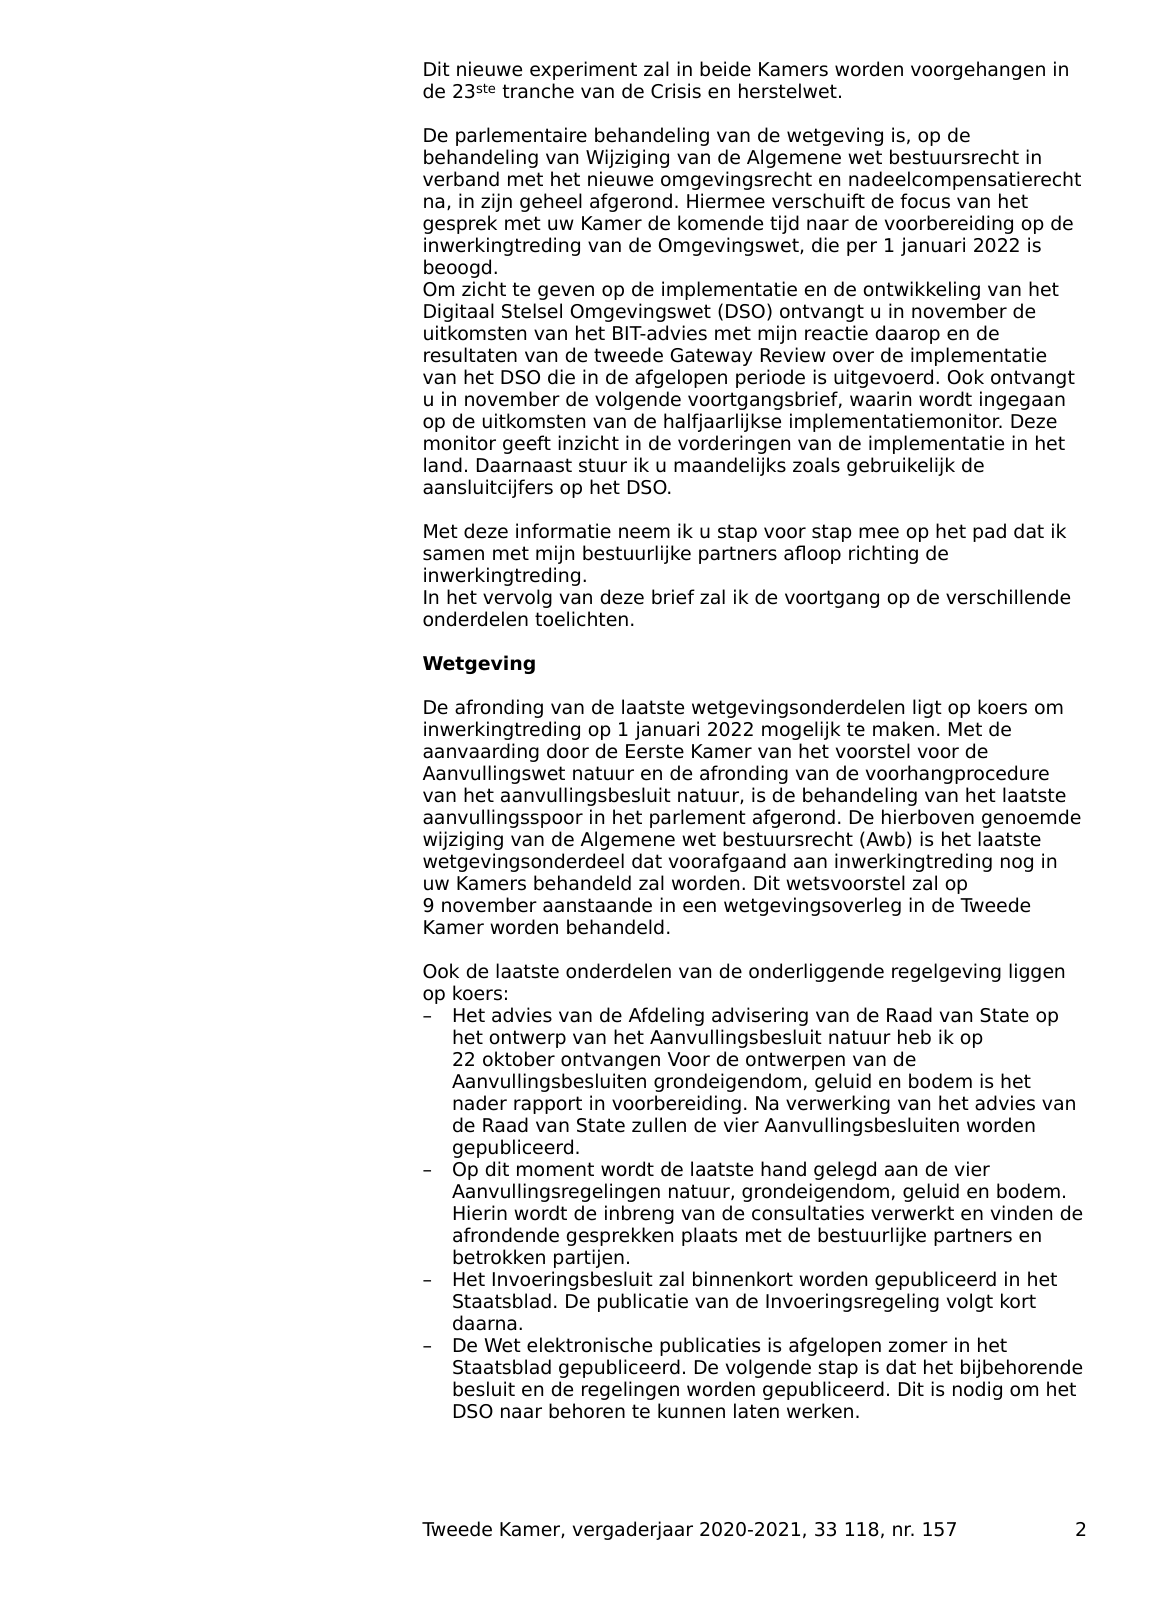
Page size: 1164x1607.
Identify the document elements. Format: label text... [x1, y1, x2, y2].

text Ook de laatste onderdelen van de onderliggende regelgeving liggen op koers: [422, 961, 1087, 1005]
text – Op dit moment wordt de laatste hand gelegd aan de vier Aanvullingsregelingen natuur, grondeigendom, geluid en bodem. Hierin wordt de inbreng van de consultaties verwerkt en vinden de afrondende gesprekken plaats met de bestuurlijke partners en betrokken partijen. [422, 1159, 1087, 1269]
text De afronding van de laatste wetgevingsonderdelen ligt op koers om inwerkingtreding op 1 januari 2022 mogelijk te maken. Met de aanvaarding door de Eerste Kamer van het voorstel voor de Aanvullingswet natuur en de afronding van de voorhangprocedure van het aanvullingsbesluit natuur, is de behandeling van het laatste aanvullingsspoor in het parlement afgerond. De hierboven genoemde wijziging van de Algemene wet bestuursrecht (Awb) is het laatste wetgevingsonderdeel dat voorafgaand aan inwerkingtreding nog in uw Kamers behandeld zal worden. Dit wetsvoorstel zal op 9 november aanstaande in een wetgevingsoverleg in de Tweede Kamer worden behandeld. [422, 697, 1087, 939]
text De parlementaire behandeling van de wetgeving is, op de behandeling van Wijziging van de Algemene wet bestuursrecht in verband met het nieuwe omgevingsrecht en nadeelcompensatierecht na, in zijn geheel afgerond. Hiermee verschuift de focus van het gesprek met uw Kamer de komende tijd naar de voorbereiding op de inwerkingtreding van de Omgevingswet, die per 1 januari 2022 is beoogd. [422, 125, 1087, 279]
text – De Wet elektronische publicaties is afgelopen zomer in het Staatsblad gepubliceerd. De volgende stap is dat het bijbehorende besluit en de regelingen worden gepubliceerd. Dit is nodig om het DSO naar behoren te kunnen laten werken. [422, 1335, 1087, 1423]
text Dit nieuwe experiment zal in beide Kamers worden voorgehangen in de 23ste tranche van de Crisis en herstelwet. [422, 59, 1087, 103]
text – Het Invoeringsbesluit zal binnenkort worden gepubliceerd in het Staatsblad. De publicatie van de Invoeringsregeling volgt kort daarna. [422, 1269, 1087, 1335]
text – Het advies van de Afdeling advisering van de Raad van State op het ontwerp van het Aanvullingsbesluit natuur heb ik op 22 oktober ontvangen Voor de ontwerpen van de Aanvullingsbesluiten grondeigendom, geluid en bodem is het nader rapport in voorbereiding. Na verwerking van het advies van de Raad van State zullen de vier Aanvullingsbesluiten worden gepubliceerd. [422, 1005, 1087, 1159]
subtitle Wetgeving [422, 653, 1087, 675]
text In het vervolg van deze brief zal ik de voortgang op de verschillende onderdelen toelichten. [422, 587, 1087, 631]
text Om zicht te geven op de implementatie en de ontwikkeling van het Digitaal Stelsel Omgevingswet (DSO) ontvangt u in november de uitkomsten van het BIT-advies met mijn reactie daarop en de resultaten van de tweede Gateway Review over de implementatie van het DSO die in de afgelopen periode is uitgevoerd. Ook ontvangt u in november de volgende voortgangsbrief, waarin wordt ingegaan op de uitkomsten van de halfjaarlijkse implementatiemonitor. Deze monitor geeft inzicht in de vorderingen van de implementatie in het land. Daarnaast stuur ik u maandelijks zoals gebruikelijk de aansluitcijfers op het DSO. [422, 279, 1087, 499]
text Met deze informatie neem ik u stap voor stap mee op het pad dat ik samen met mijn bestuurlijke partners afloop richting de inwerkingtreding. [422, 521, 1087, 587]
